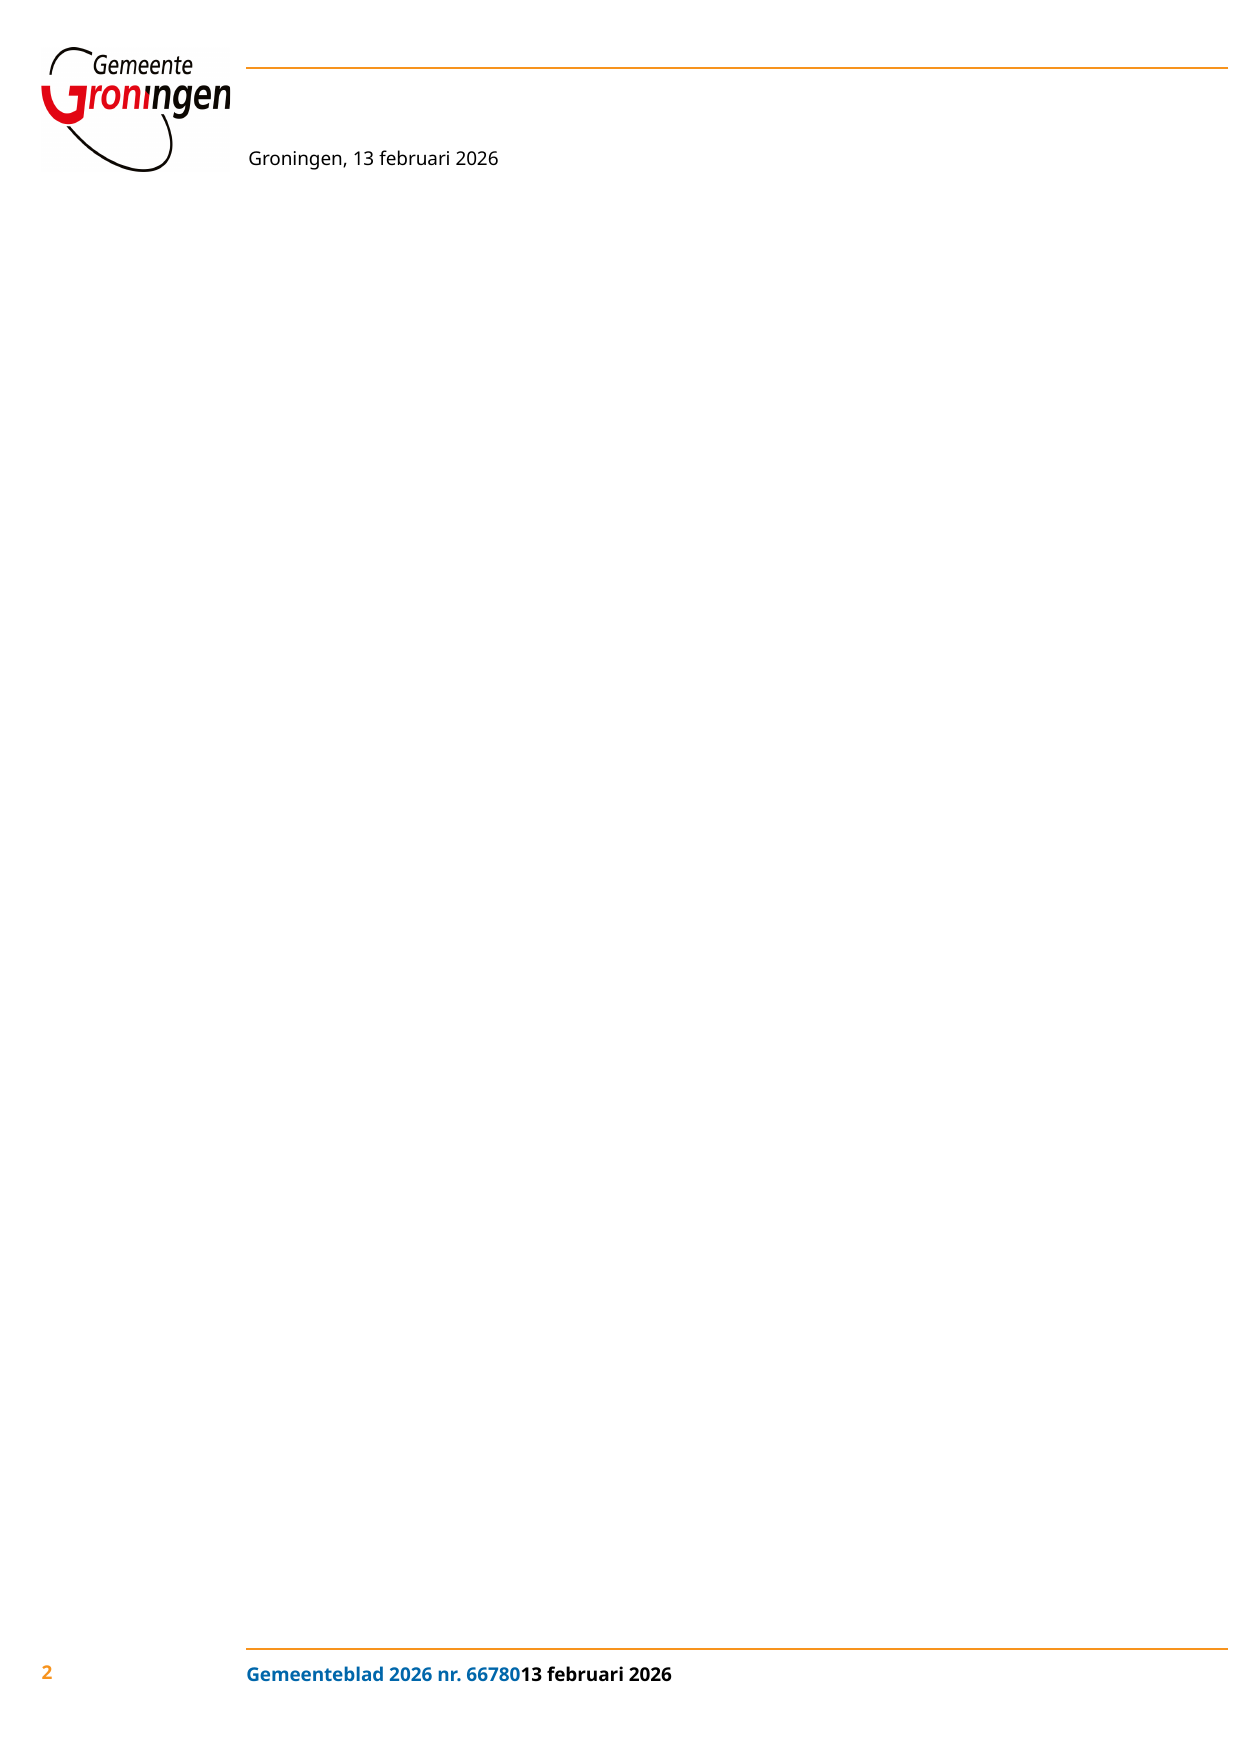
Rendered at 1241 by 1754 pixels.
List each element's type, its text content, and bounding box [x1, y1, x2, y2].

picture [41, 47, 231, 172]
text Groningen, 13 februari 2026 [248, 145, 1152, 171]
